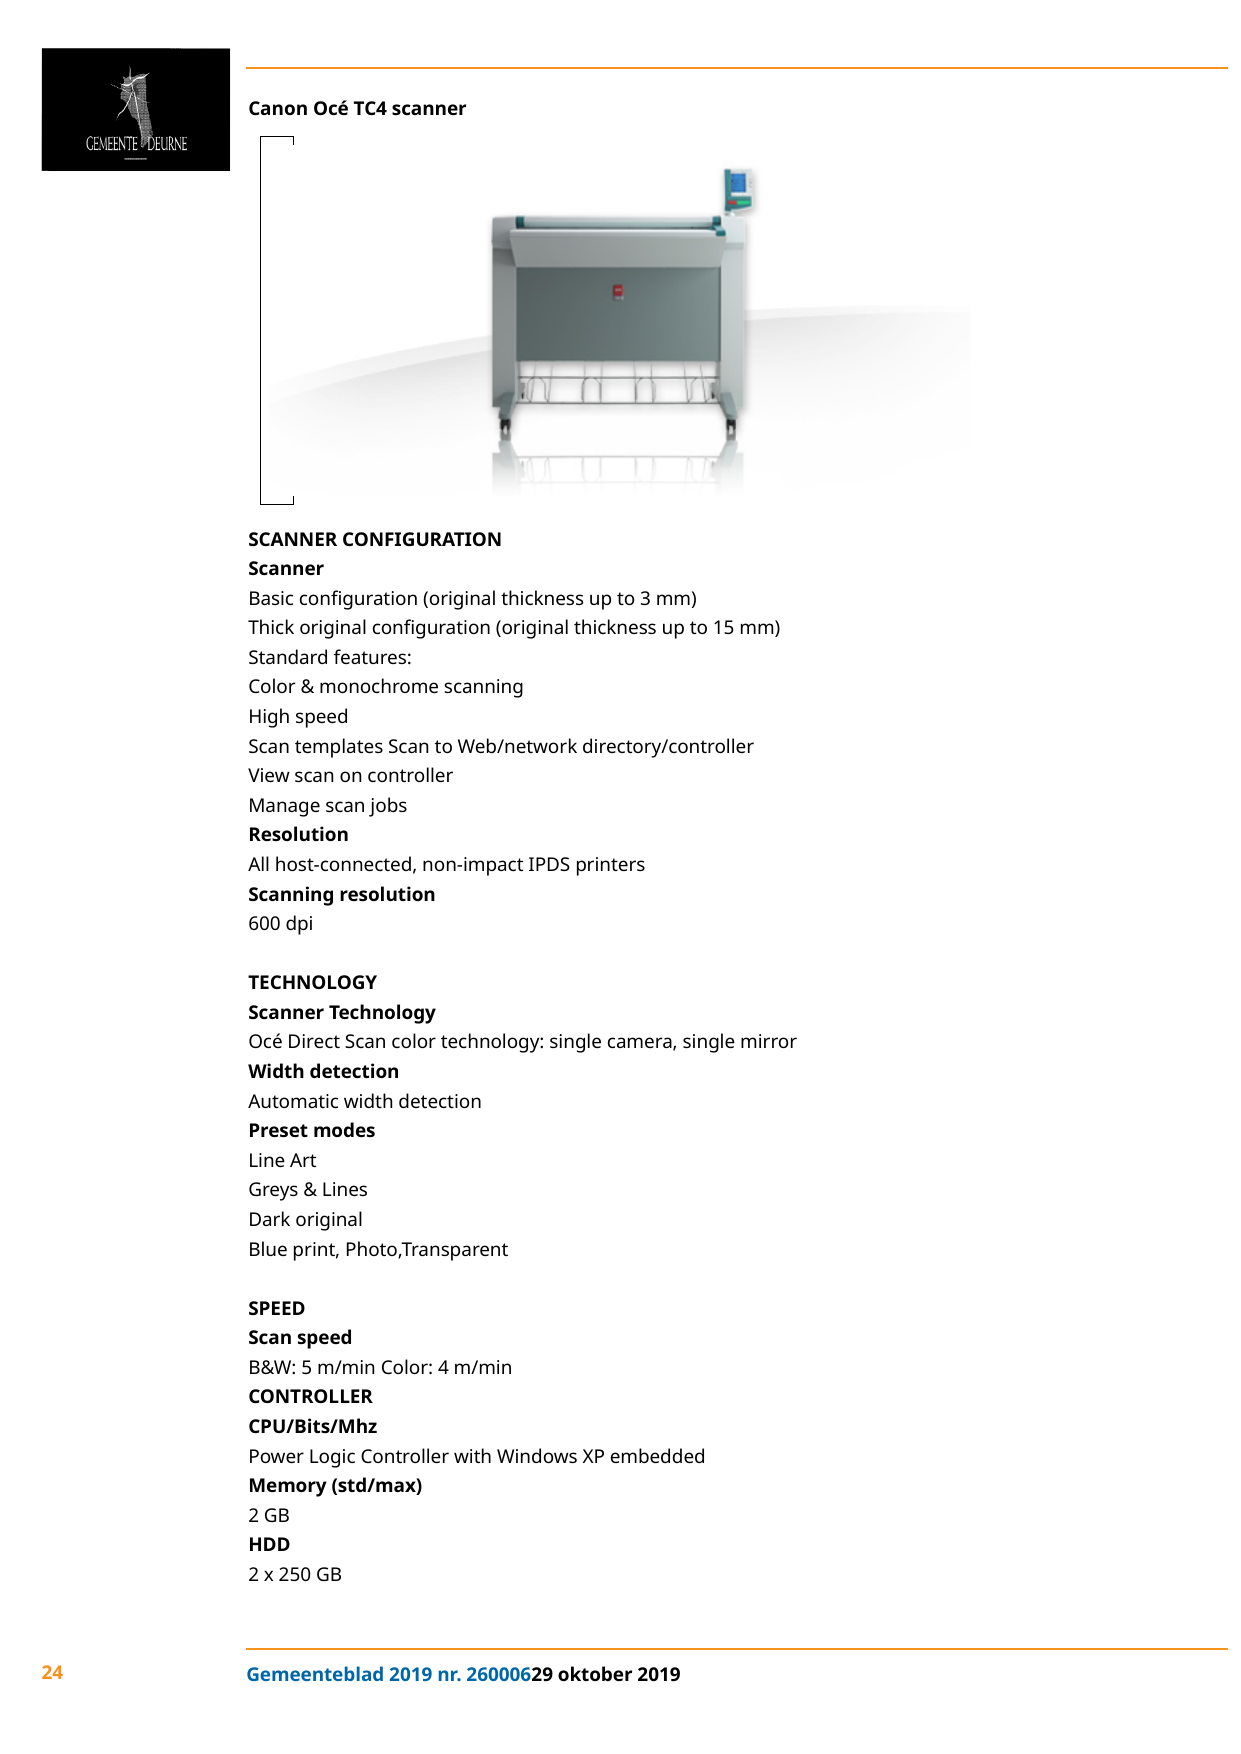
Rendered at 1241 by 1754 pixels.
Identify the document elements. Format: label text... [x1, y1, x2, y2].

text Scanning resolution [248, 881, 1152, 906]
text Standard features: [248, 644, 1152, 670]
text Scanner [248, 555, 1152, 581]
text Canon Océ TC4 scanner [248, 95, 1152, 121]
text Width detection [248, 1058, 1152, 1084]
text Color & monochrome scanning [248, 674, 1152, 699]
text Line Art [248, 1147, 1152, 1173]
text SCANNER CONFIGURATION [248, 526, 1152, 551]
text 2 x 250 GB [248, 1561, 1152, 1587]
text 600 dpi [248, 910, 1152, 936]
text All host-connected, non-impact IPDS printers [248, 851, 1152, 877]
text Automatic width detection [248, 1088, 1152, 1113]
text Scan speed [248, 1324, 1152, 1350]
text TECHNOLOGY [248, 969, 1152, 995]
text Preset modes [248, 1117, 1152, 1143]
picture [41, 47, 231, 172]
text SPEED [248, 1295, 1152, 1321]
text 2 GB [248, 1502, 1152, 1528]
text Resolution [248, 822, 1152, 847]
text Basic configuration (original thickness up to 3 mm) [248, 585, 1152, 611]
text Greys & Lines [248, 1177, 1152, 1202]
text Dark original [248, 1206, 1152, 1232]
text View scan on controller [248, 762, 1152, 788]
text CONTROLLER [248, 1384, 1152, 1409]
text High speed [248, 703, 1152, 729]
text Thick original configuration (original thickness up to 15 mm) [248, 614, 1152, 640]
text Memory (std/max) [248, 1472, 1152, 1498]
text Blue print, Photo,Transparent [248, 1236, 1152, 1261]
picture [268, 145, 978, 496]
text B&W: 5 m/min Color: 4 m/min [248, 1354, 1152, 1380]
text Océ Direct Scan color technology: single camera, single mirror [248, 1029, 1152, 1054]
text HDD [248, 1532, 1152, 1557]
text Manage scan jobs [248, 792, 1152, 818]
text Scan templates Scan to Web/network directory/controller [248, 733, 1152, 758]
text Power Logic Controller with Windows XP embedded [248, 1443, 1152, 1468]
text Scanner Technology [248, 999, 1152, 1025]
text CPU/Bits/Mhz [248, 1413, 1152, 1439]
